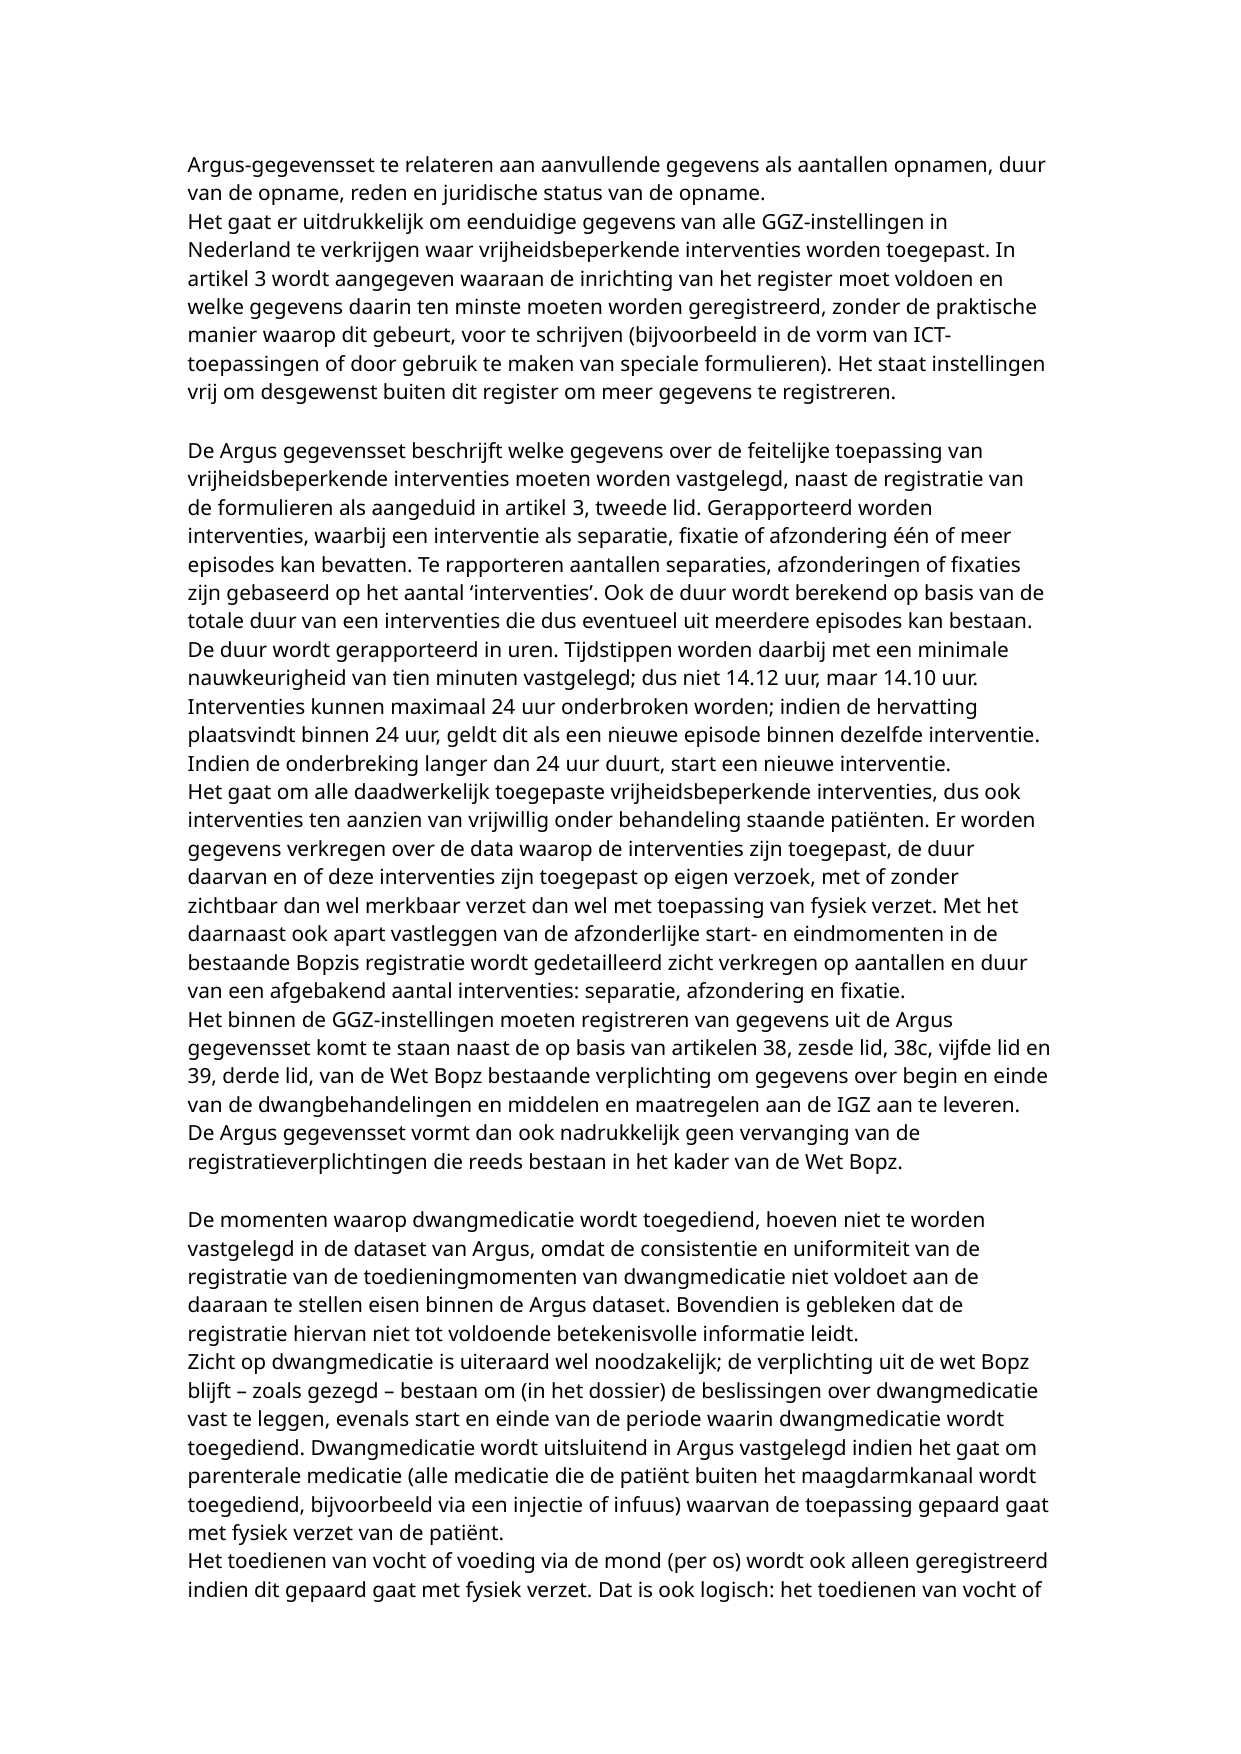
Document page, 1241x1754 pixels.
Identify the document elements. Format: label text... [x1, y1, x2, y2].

text De momenten waarop dwangmedicatie wordt toegediend, hoeven niet te worden vastgelegd in de dataset van Argus, omdat de consistentie en uniformiteit van de registratie van de toedieningmomenten van dwangmedicatie niet voldoet aan de daaraan te stellen eisen binnen de Argus dataset. Bovendien is gebleken dat de registratie hiervan niet tot voldoende betekenisvolle informatie leidt. [187, 1205, 1053, 1347]
text De Argus gegevensset beschrijft welke gegevens over de feitelijke toepassing van vrijheidsbeperkende interventies moeten worden vastgelegd, naast de registratie van de formulieren als aangeduid in artikel 3, tweede lid. Gerapporteerd worden interventies, waarbij een interventie als separatie, fixatie of afzondering één of meer episodes kan bevatten. Te rapporteren aantallen separaties, afzonderingen of fixaties zijn gebaseerd op het aantal ‘interventies’. Ook de duur wordt berekend op basis van de totale duur van een interventies die dus eventueel uit meerdere episodes kan bestaan. De duur wordt gerapporteerd in uren. Tijdstippen worden daarbij met een minimale nauwkeurigheid van tien minuten vastgelegd; dus niet 14.12 uur, maar 14.10 uur. Interventies kunnen maximaal 24 uur onderbroken worden; indien de hervatting plaatsvindt binnen 24 uur, geldt dit als een nieuwe episode binnen dezelfde interventie. Indien de onderbreking langer dan 24 uur duurt, start een nieuwe interventie. [187, 436, 1053, 777]
text Argus-gegevensset te relateren aan aanvullende gegevens als aantallen opnamen, duur van de opname, reden en juridische status van de opname. [187, 150, 1053, 207]
text Zicht op dwangmedicatie is uiteraard wel noodzakelijk; de verplichting uit de wet Bopz blijft – zoals gezegd – bestaan om (in het dossier) de beslissingen over dwangmedicatie vast te leggen, evenals start en einde van de periode waarin dwangmedicatie wordt toegediend. Dwangmedicatie wordt uitsluitend in Argus vastgelegd indien het gaat om parenterale medicatie (alle medicatie die de patiënt buiten het maagdarmkanaal wordt toegediend, bijvoorbeeld via een injectie of infuus) waarvan de toepassing gepaard gaat met fysiek verzet van de patiënt. [187, 1347, 1053, 1547]
text Het gaat er uitdrukkelijk om eenduidige gegevens van alle GGZ-instellingen in Nederland te verkrijgen waar vrijheidsbeperkende interventies worden toegepast. In artikel 3 wordt aangegeven waaraan de inrichting van het register moet voldoen en welke gegevens daarin ten minste moeten worden geregistreerd, zonder de praktische manier waarop dit gebeurt, voor te schrijven (bijvoorbeeld in de vorm van ICT-toepassingen of door gebruik te maken van speciale formulieren). Het staat instellingen vrij om desgewenst buiten dit register om meer gegevens te registreren. [187, 207, 1053, 406]
text Het gaat om alle daadwerkelijk toegepaste vrijheidsbeperkende interventies, dus ook interventies ten aanzien van vrijwillig onder behandeling staande patiënten. Er worden gegevens verkregen over de data waarop de interventies zijn toegepast, de duur daarvan en of deze interventies zijn toegepast op eigen verzoek, met of zonder zichtbaar dan wel merkbaar verzet dan wel met toepassing van fysiek verzet. Met het daarnaast ook apart vastleggen van de afzonderlijke start- en eindmomenten in de bestaande Bopzis registratie wordt gedetailleerd zicht verkregen op aantallen en duur van een afgebakend aantal interventies: separatie, afzondering en fixatie. [187, 777, 1053, 1005]
text Het binnen de GGZ-instellingen moeten registreren van gegevens uit de Argus gegevensset komt te staan naast de op basis van artikelen 38, zesde lid, 38c, vijfde lid en 39, derde lid, van de Wet Bopz bestaande verplichting om gegevens over begin en einde van de dwangbehandelingen en middelen en maatregelen aan de IGZ aan te leveren. De Argus gegevensset vormt dan ook nadrukkelijk geen vervanging van de registratieverplichtingen die reeds bestaan in het kader van de Wet Bopz. [187, 1005, 1053, 1175]
text Het toedienen van vocht of voeding via de mond (per os) wordt ook alleen geregistreerd indien dit gepaard gaat met fysiek verzet. Dat is ook logisch: het toedienen van vocht of [187, 1547, 1053, 1603]
